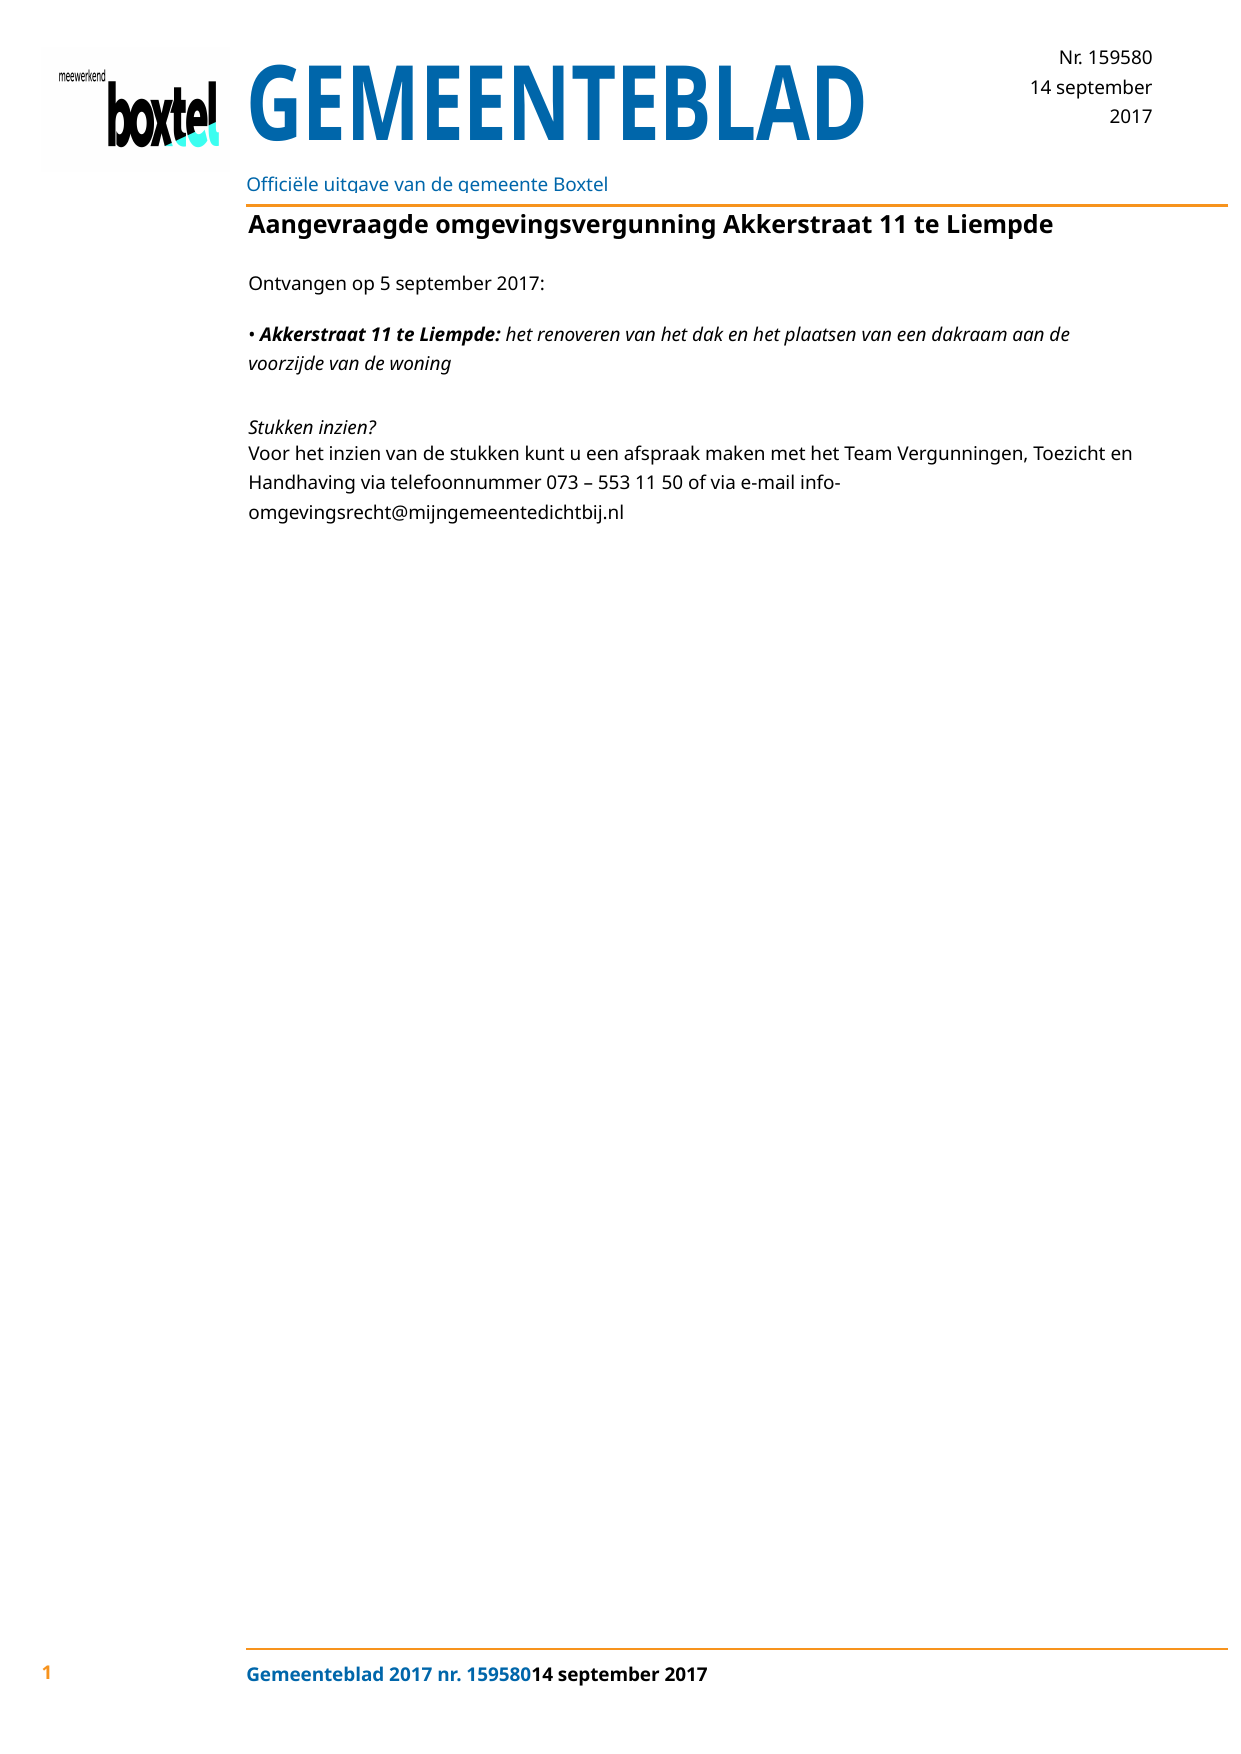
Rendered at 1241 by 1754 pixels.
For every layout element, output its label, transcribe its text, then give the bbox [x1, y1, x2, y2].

text • Akkerstraat 11 te Liempde: het renoveren van het dak en het plaatsen van een dakraam aan de voorzijde van de woning [248, 321, 1152, 376]
text Ontvangen op 5 september 2017: [248, 270, 1152, 296]
picture [41, 47, 231, 172]
text Aangevraagde omgevingsvergunning Akkerstraat 11 te Liempde [248, 207, 1152, 241]
text Voor het inzien van de stukken kunt u een afspraak maken met het Team Vergunningen, Toezicht en Handhaving via telefoonnummer 073 – 553 11 50 of via e-mail info-omgevingsrecht@mijngemeentedichtbij.nl [248, 440, 1152, 525]
text Stukken inzien? [248, 414, 1152, 440]
